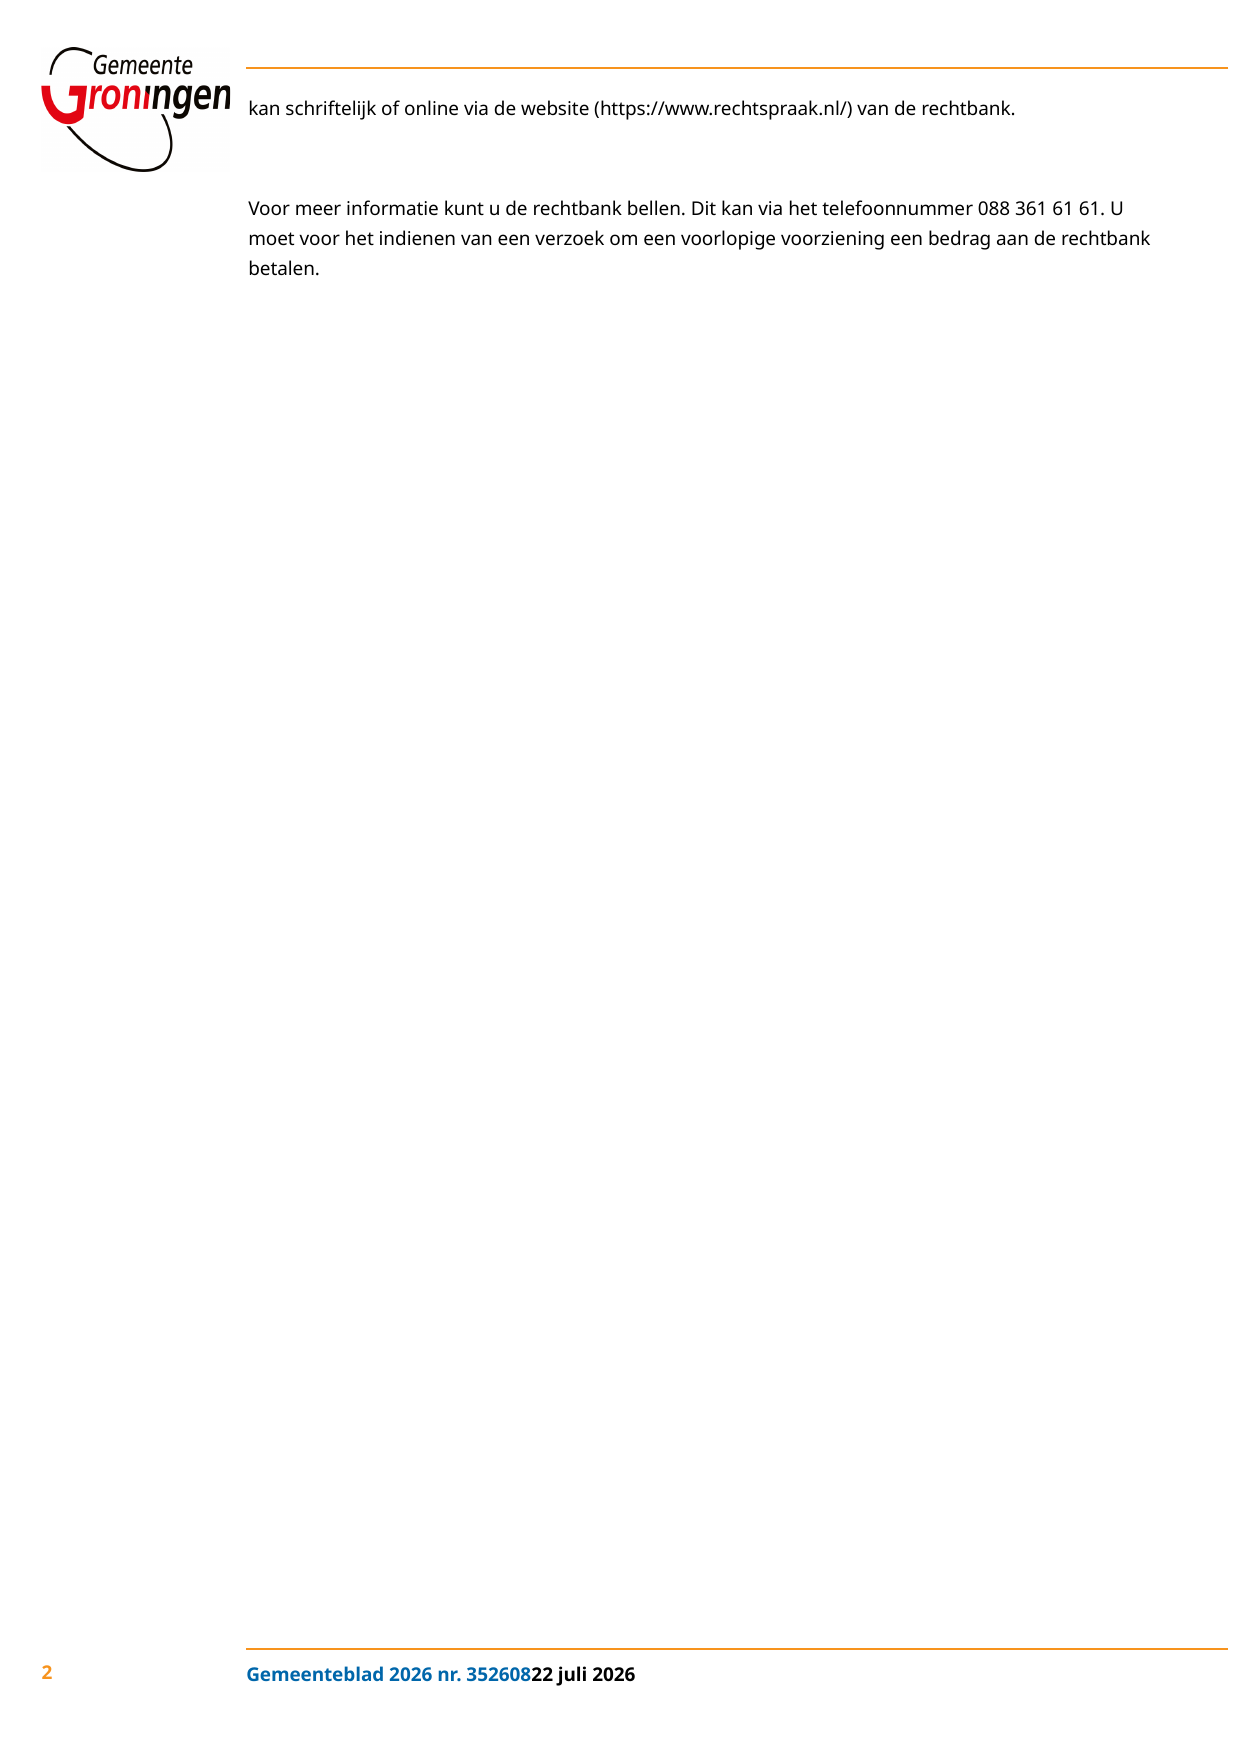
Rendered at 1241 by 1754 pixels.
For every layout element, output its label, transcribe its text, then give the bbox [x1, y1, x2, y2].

text Voor meer informatie kunt u de rechtbank bellen. Dit kan via het telefoonnummer 088 361 61 61. U moet voor het indienen van een verzoek om een voorlopige voorziening een bedrag aan de rechtbank betalen. [248, 196, 1152, 281]
picture [41, 47, 231, 172]
text kan schriftelijk of online via de website (https://www.rechtspraak.nl/) van de rechtbank. [248, 95, 1152, 121]
